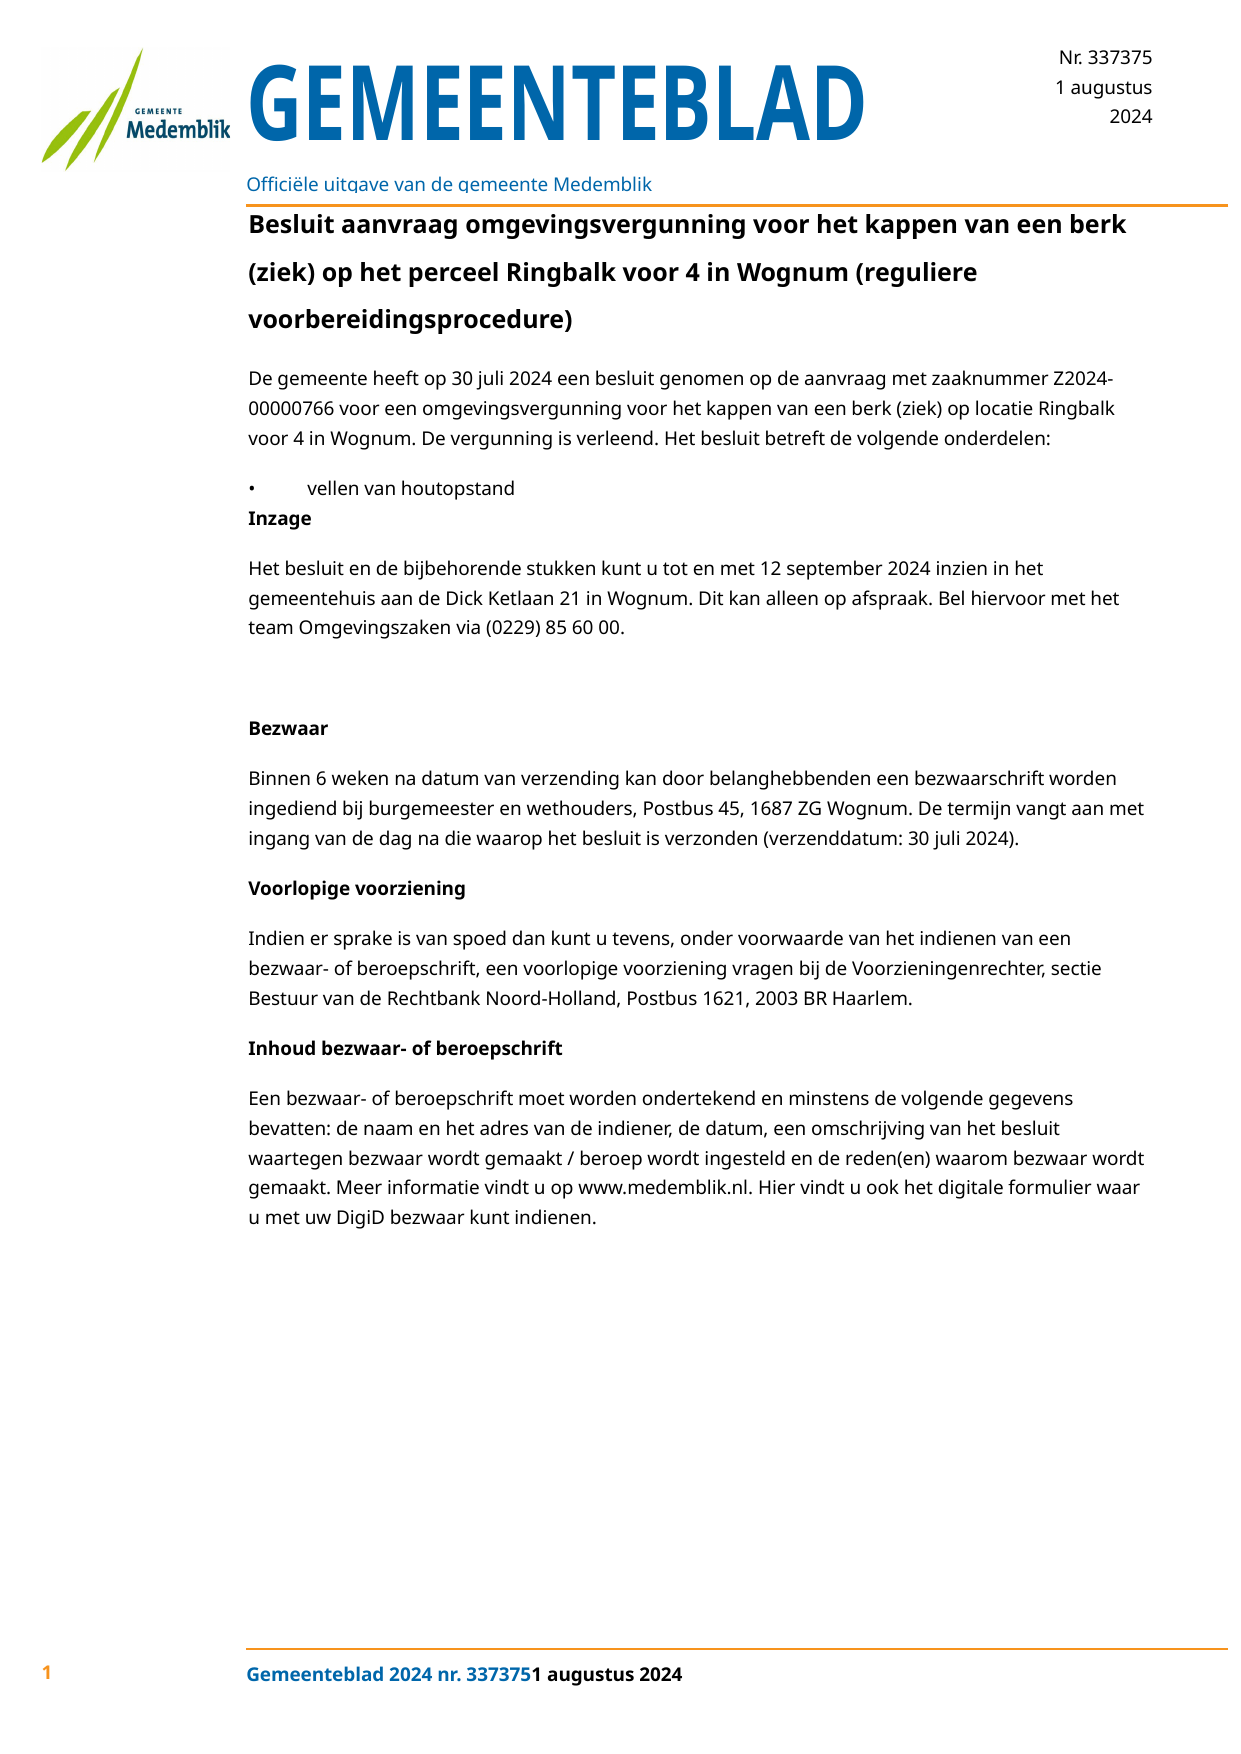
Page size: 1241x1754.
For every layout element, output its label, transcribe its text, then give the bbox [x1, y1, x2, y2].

text Binnen 6 weken na datum van verzending kan door belanghebbenden een bezwaarschrift worden ingediend bij burgemeester en wethouders, Postbus 45, 1687 ZG Wognum. De termijn vangt aan met ingang van de dag na die waarop het besluit is verzonden (verzenddatum: 30 juli 2024). [248, 766, 1152, 850]
text Indien er sprake is van spoed dan kunt u tevens, onder voorwaarde van het indienen van een bezwaar- of beroepschrift, een voorlopige voorziening vragen bij de Voorzieningenrechter, sectie Bestuur van de Rechtbank Noord-Holland, Postbus 1621, 2003 BR Haarlem. [248, 926, 1152, 1010]
text Een bezwaar- of beroepschrift moet worden ondertekend en minstens de volgende gegevens bevatten: de naam en het adres van de indiener, de datum, een omschrijving van het besluit waartegen bezwaar wordt gemaakt / beroep wordt ingesteld en de reden(en) waarom bezwaar wordt gemaakt. Meer informatie vindt u op www.medemblik.nl. Hier vindt u ook het digitale formulier waar u met uw DigiD bezwaar kunt indienen. [248, 1086, 1152, 1229]
text Het besluit en de bijbehorende stukken kunt u tot en met 12 september 2024 inzien in het gemeentehuis aan de Dick Ketlaan 21 in Wognum. Dit kan alleen op afspraak. Bel hiervoor met het team Omgevingszaken via (0229) 85 60 00. [248, 555, 1152, 640]
text Voorlopige voorziening [248, 875, 1152, 901]
picture [41, 47, 231, 172]
text Bezwaar [248, 715, 1152, 741]
text De gemeente heeft op 30 juli 2024 een besluit genomen op de aanvraag met zaaknummer Z2024-00000766 voor een omgevingsvergunning voor het kappen van een berk (ziek) op locatie Ringbalk voor 4 in Wognum. De vergunning is verleend. Het besluit betreft de volgende onderdelen: [248, 366, 1152, 450]
text Inzage [248, 505, 1152, 530]
list vellen van houtopstand [248, 475, 1152, 501]
text Inhoud bezwaar- of beroepschrift [248, 1035, 1152, 1061]
text Besluit aanvraag omgevingsvergunning voor het kappen van een berk (ziek) op het perceel Ringbalk voor 4 in Wognum (reguliere voorbereidingsprocedure) [248, 207, 1152, 336]
